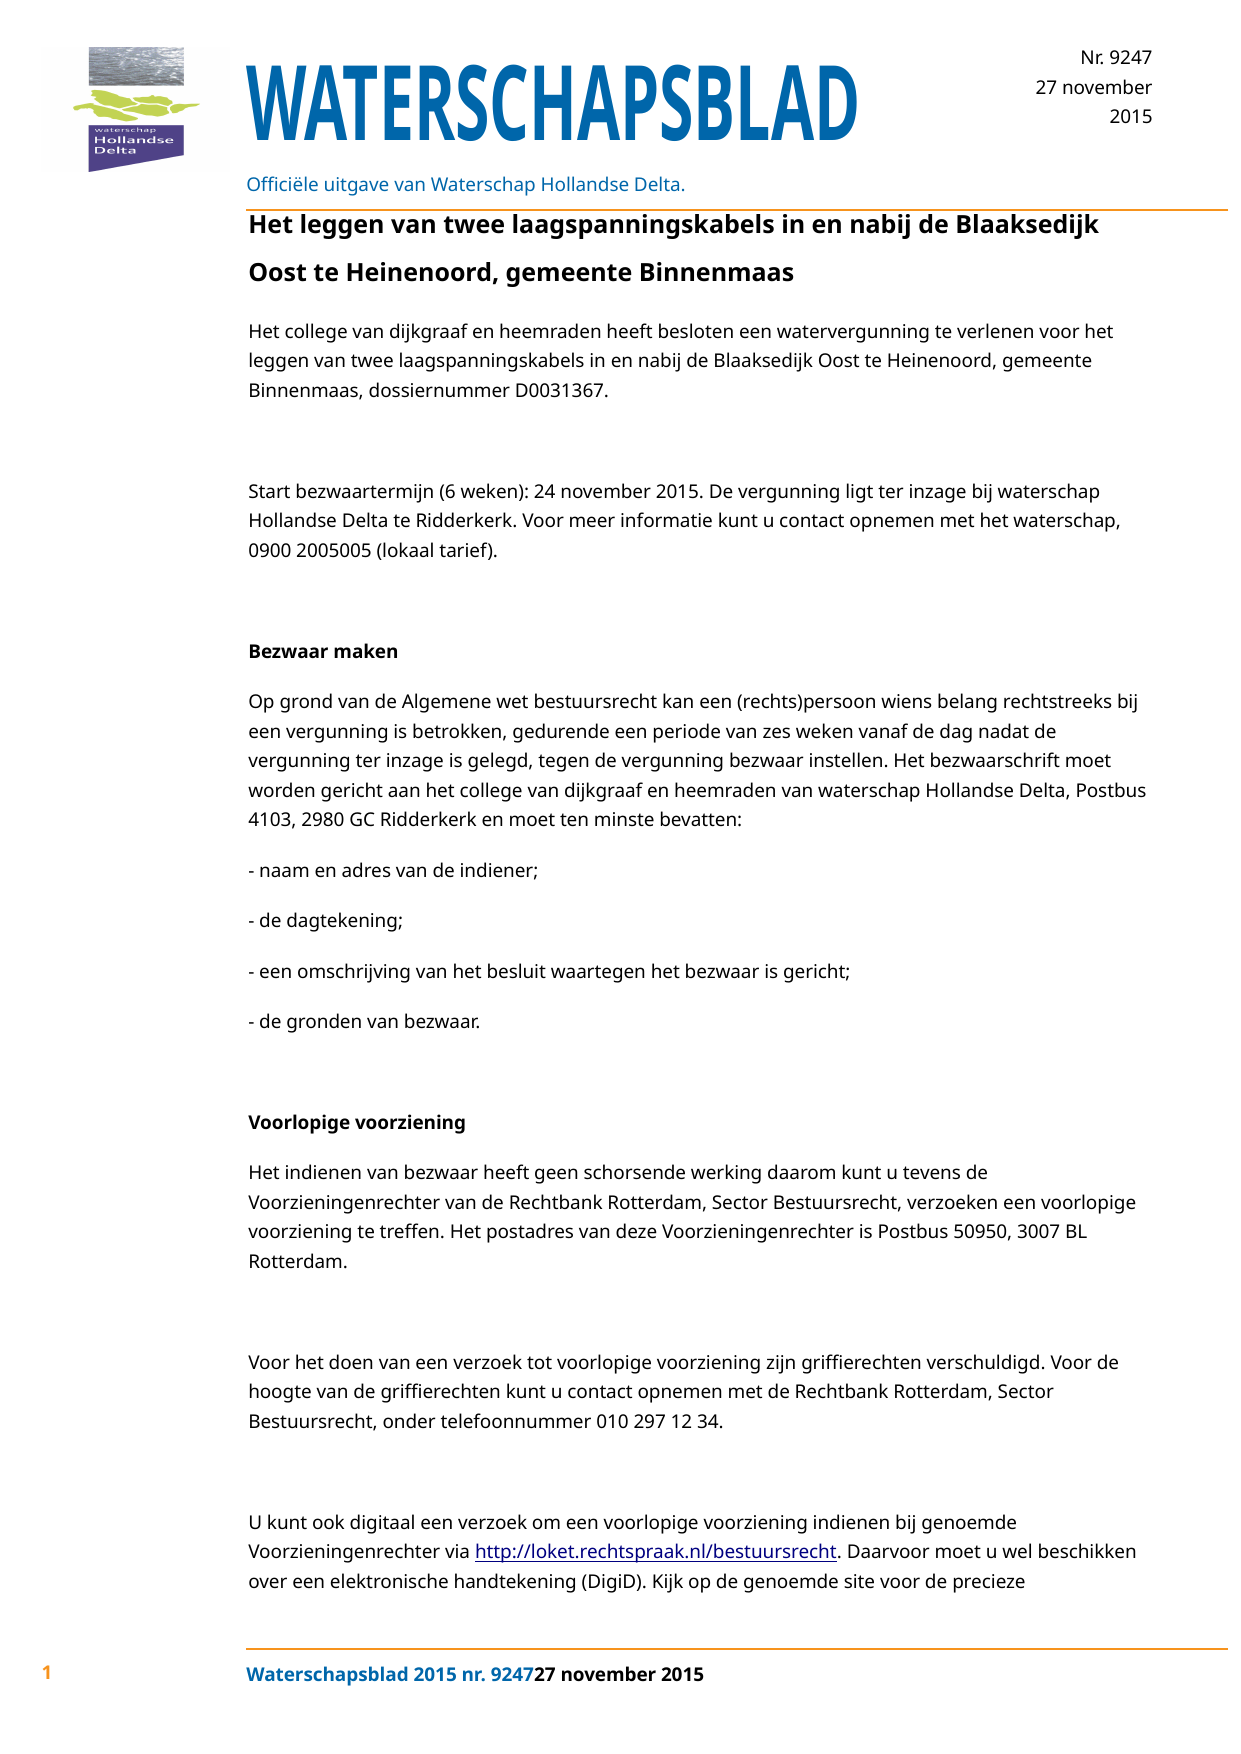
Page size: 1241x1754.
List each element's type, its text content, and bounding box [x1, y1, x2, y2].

text - de dagtekening; [248, 907, 1152, 933]
picture [41, 47, 231, 172]
text Bezwaar maken [248, 638, 1152, 664]
text - naam en adres van de indiener; [248, 857, 1152, 883]
text Het leggen van twee laagspanningskabels in en nabij de Blaaksedijk Oost te Heinenoord, gemeente Binnenmaas [248, 211, 1152, 288]
text Start bezwaartermijn (6 weken): 24 november 2015. De vergunning ligt ter inzage bij waterschap Hollandse Delta te Ridderkerk. Voor meer informatie kunt u contact opnemen met het waterschap, 0900 2005005 (lokaal tarief). [248, 478, 1152, 563]
text - de gronden van bezwaar. [248, 1008, 1152, 1034]
text Het indienen van bezwaar heeft geen schorsende werking daarom kunt u tevens de Voorzieningenrechter van de Rechtbank Rotterdam, Sector Bestuursrecht, verzoeken een voorlopige voorziening te treffen. Het postadres van deze Voorzieningenrechter is Postbus 50950, 3007 BL Rotterdam. [248, 1159, 1152, 1274]
text Het college van dijkgraaf en heemraden heeft besloten een watervergunning te verlenen voor het leggen van twee laagspanningskabels in en nabij de Blaaksedijk Oost te Heinenoord, gemeente Binnenmaas, dossiernummer D0031367. [248, 318, 1152, 403]
text Voor het doen van een verzoek tot voorlopige voorziening zijn griffierechten verschuldigd. Voor de hoogte van de griffierechten kunt u contact opnemen met de Rechtbank Rotterdam, Sector Bestuursrecht, onder telefoonnummer 010 297 12 34. [248, 1349, 1152, 1434]
text - een omschrijving van het besluit waartegen het bezwaar is gericht; [248, 958, 1152, 984]
text Voorlopige voorziening [248, 1109, 1152, 1135]
text U kunt ook digitaal een verzoek om een voorlopige voorziening indienen bij genoemde Voorzieningenrechter via http://loket.rechtspraak.nl/bestuursrecht. Daarvoor moet u wel beschikken over een elektronische handtekening (DigiD). Kijk op de genoemde site voor de precieze [248, 1509, 1152, 1594]
text Op grond van de Algemene wet bestuursrecht kan een (rechts)persoon wiens belang rechtstreeks bij een vergunning is betrokken, gedurende een periode van zes weken vanaf de dag nadat de vergunning ter inzage is gelegd, tegen de vergunning bezwaar instellen. Het bezwaarschrift moet worden gericht aan het college van dijkgraaf en heemraden van waterschap Hollandse Delta, Postbus 4103, 2980 GC Ridderkerk en moet ten minste bevatten: [248, 688, 1152, 832]
